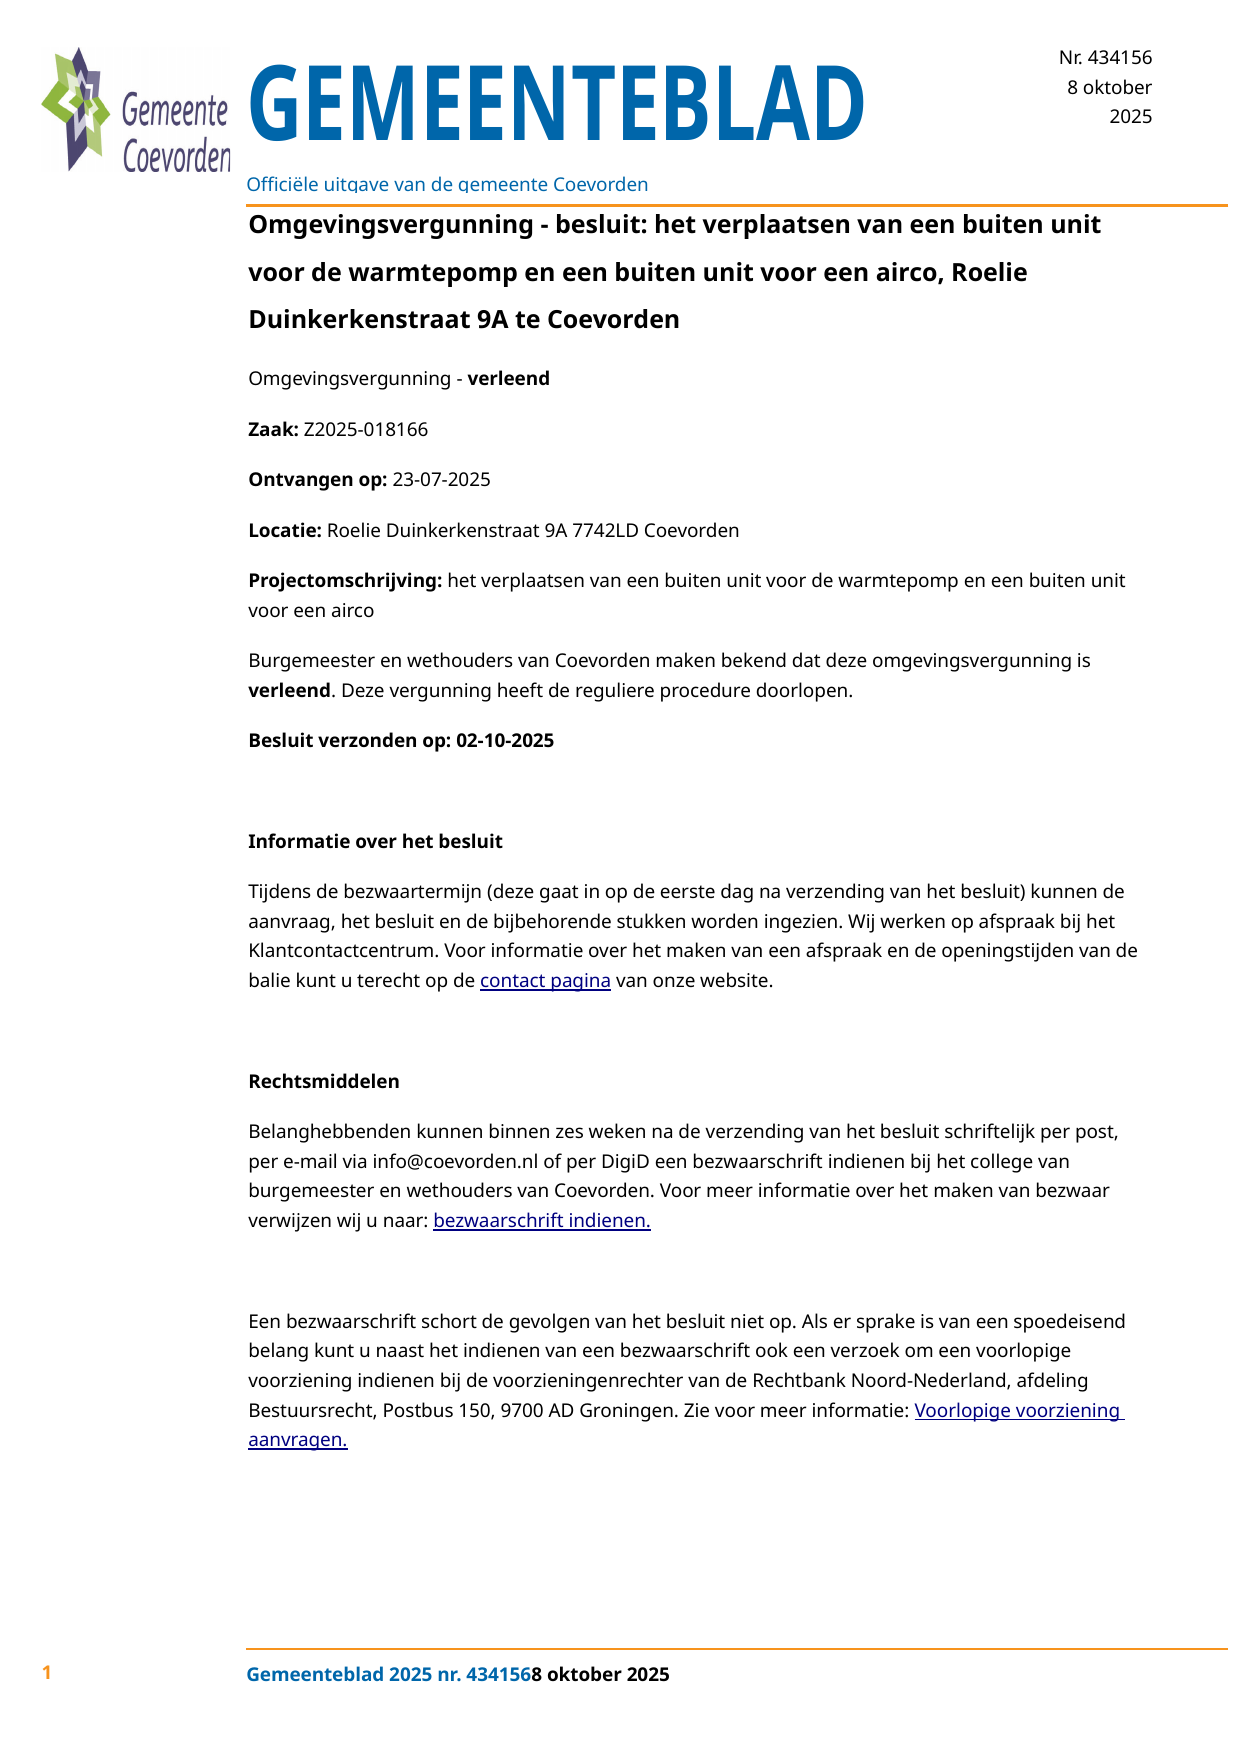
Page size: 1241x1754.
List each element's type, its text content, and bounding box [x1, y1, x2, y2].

text Burgemeester en wethouders van Coevorden maken bekend dat deze omgevingsvergunning is verleend. Deze vergunning heeft de reguliere procedure doorlopen. [248, 647, 1152, 702]
text Projectomschrijving: het verplaatsen van een buiten unit voor de warmtepomp en een buiten unit voor een airco [248, 567, 1152, 622]
text Een bezwaarschrift schort de gevolgen van het besluit niet op. Als er sprake is van een spoedeisend belang kunt u naast het indienen van een bezwaarschrift ook een verzoek om een voorlopige voorziening indienen bij de voorzieningenrechter van de Rechtbank Noord-Nederland, afdeling Bestuursrecht, Postbus 150, 9700 AD Groningen. Zie voor meer informatie: Voorlopige voorziening aanvragen. [248, 1308, 1152, 1452]
text Zaak: Z2025-018166 [248, 416, 1152, 442]
text Ontvangen op: 23-07-2025 [248, 466, 1152, 492]
text Omgevingsvergunning - verleend [248, 366, 1152, 391]
text Besluit verzonden op: 02-10-2025 [248, 727, 1152, 753]
text Informatie over het besluit [248, 828, 1152, 854]
text Tijdens de bezwaartermijn (deze gaat in op de eerste dag na verzending van het besluit) kunnen de aanvraag, het besluit en de bijbehorende stukken worden ingezien. Wij werken op afspraak bij het Klantcontactcentrum. Voor informatie over het maken van een afspraak en de openingstijden van de balie kunt u terecht op de contact pagina van onze website. [248, 878, 1152, 993]
text Omgevingsvergunning - besluit: het verplaatsen van een buiten unit voor de warmtepomp en een buiten unit voor een airco, Roelie Duinkerkenstraat 9A te Coevorden [248, 207, 1152, 336]
text Belanghebbenden kunnen binnen zes weken na de verzending van het besluit schriftelijk per post, per e-mail via info@coevorden.nl of per DigiD een bezwaarschrift indienen bij het college van burgemeester en wethouders van Coevorden. Voor meer informatie over het maken van bezwaar verwijzen wij u naar: bezwaarschrift indienen. [248, 1118, 1152, 1233]
text Locatie: Roelie Duinkerkenstraat 9A 7742LD Coevorden [248, 517, 1152, 542]
picture [41, 47, 231, 172]
text Rechtsmiddelen [248, 1068, 1152, 1094]
